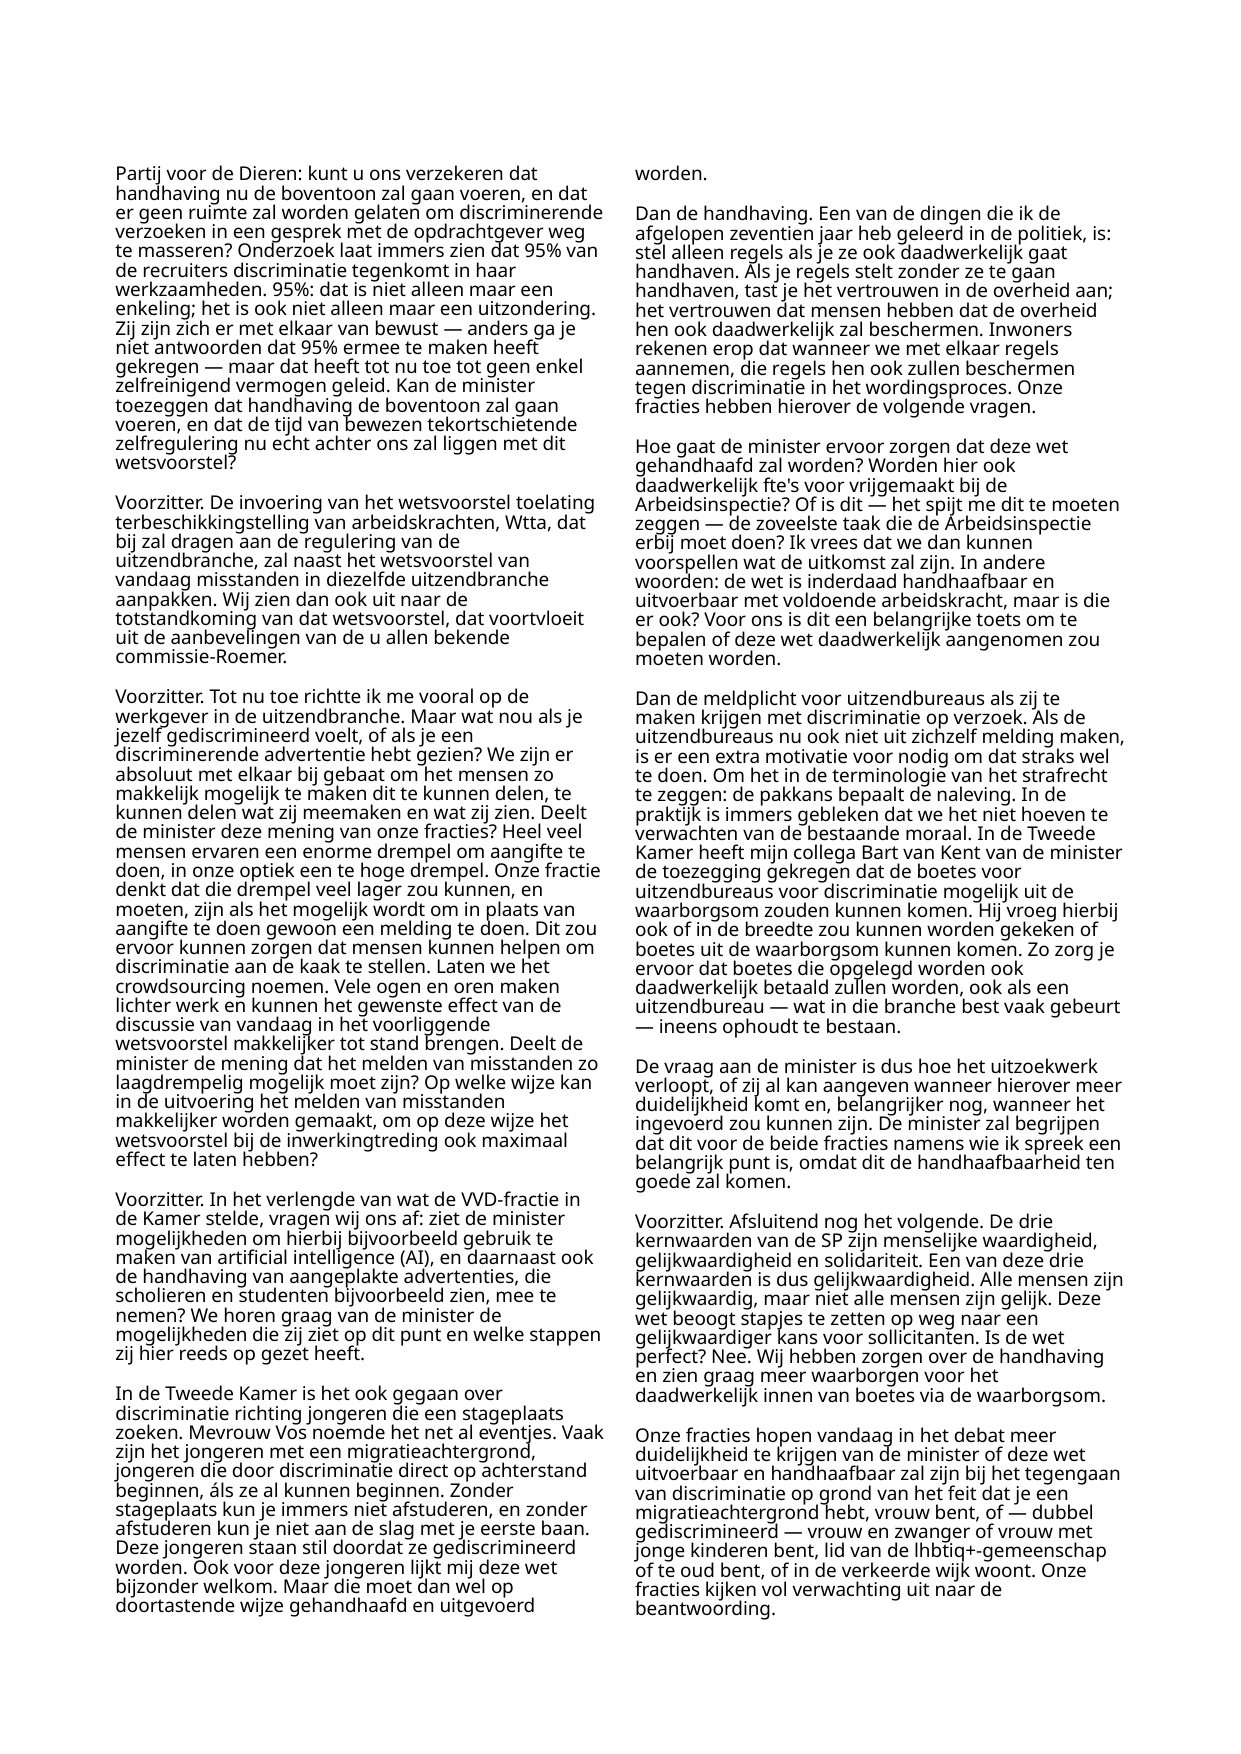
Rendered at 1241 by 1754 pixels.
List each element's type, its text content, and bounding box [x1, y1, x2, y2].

text Voorzitter. In het verlengde van wat de VVD-fractie in de Kamer stelde, vragen wij ons af: ziet de minister mogelijkheden om hierbij bijvoorbeeld gebruik te maken van artificial intelligence (AI), en daarnaast ook de handhaving van aangeplakte advertenties, die scholieren en studenten bijvoorbeeld zien, mee te nemen? We horen graag van de minister de mogelijkheden die zij ziet op dit punt en welke stappen zij hier reeds op gezet heeft. [115, 1191, 605, 1364]
text Voorzitter. Afsluitend nog het volgende. De drie kernwaarden van de SP zijn menselijke waardigheid, gelijkwaardigheid en solidariteit. Een van deze drie kernwaarden is dus gelijkwaardigheid. Alle mensen zijn gelijkwaardig, maar niet alle mensen zijn gelijk. Deze wet beoogt stapjes te zetten op weg naar een gelijkwaardiger kans voor sollicitanten. Is de wet perfect? Nee. Wij hebben zorgen over de handhaving en zien graag meer waarborgen voor het daadwerkelijk innen van boetes via de waarborgsom. [635, 1213, 1125, 1406]
text Voorzitter. Tot nu toe richtte ik me vooral op de werkgever in de uitzendbranche. Maar wat nou als je jezelf gediscrimineerd voelt, of als je een discriminerende advertentie hebt gezien? We zijn er absoluut met elkaar bij gebaat om het mensen zo makkelijk mogelijk te maken dit te kunnen delen, te kunnen delen wat zij meemaken en wat zij zien. Deelt de minister deze mening van onze fracties? Heel veel mensen ervaren een enorme drempel om aangifte te doen, in onze optiek een te hoge drempel. Onze fractie denkt dat die drempel veel lager zou kunnen, en moeten, zijn als het mogelijk wordt om in plaats van aangifte te doen gewoon een melding te doen. Dit zou ervoor kunnen zorgen dat mensen kunnen helpen om discriminatie aan de kaak te stellen. Laten we het crowdsourcing noemen. Vele ogen en oren maken lichter werk en kunnen het gewenste effect van de discussie van vandaag in het voorliggende wetsvoorstel makkelijker tot stand brengen. Deelt de minister de mening dat het melden van misstanden zo laagdrempelig mogelijk moet zijn? Op welke wijze kan in de uitvoering het melden van misstanden makkelijker worden gemaakt, om op deze wijze het wetsvoorstel bij de inwerkingtreding ook maximaal effect te laten hebben? [115, 688, 605, 1170]
text Partij voor de Dieren: kunt u ons verzekeren dat handhaving nu de boventoon zal gaan voeren, en dat er geen ruimte zal worden gelaten om discriminerende verzoeken in een gesprek met de opdrachtgever weg te masseren? Onderzoek laat immers zien dat 95% van de recruiters discriminatie tegenkomt in haar werkzaamheden. 95%: dat is niet alleen maar een enkeling; het is ook niet alleen maar een uitzondering. Zij zijn zich er met elkaar van bewust — anders ga je niet antwoorden dat 95% ermee te maken heeft gekregen — maar dat heeft tot nu toe tot geen enkel zelfreinigend vermogen geleid. Kan de minister toezeggen dat handhaving de boventoon zal gaan voeren, en dat de tijd van bewezen tekortschietende zelfregulering nu echt achter ons zal liggen met dit wetsvoorstel? [115, 165, 605, 474]
text Onze fracties hopen vandaag in het debat meer duidelijkheid te krijgen van de minister of deze wet uitvoerbaar en handhaafbaar zal zijn bij het tegengaan van discriminatie op grond van het feit dat je een migratieachtergrond hebt, vrouw bent, of — dubbel gediscrimineerd — vrouw en zwanger of vrouw met jonge kinderen bent, lid van de lhbtiq+-gemeenschap of te oud bent, of in de verkeerde wijk woont. Onze fracties kijken vol verwachting uit naar de beantwoording. [635, 1427, 1125, 1619]
text worden. [635, 165, 1125, 184]
text Voorzitter. De invoering van het wetsvoorstel toelating terbeschikkingstelling van arbeidskrachten, Wtta, dat bij zal dragen aan de regulering van de uitzendbranche, zal naast het wetsvoorstel van vandaag misstanden in diezelfde uitzendbranche aanpakken. Wij zien dan ook uit naar de totstandkoming van dat wetsvoorstel, dat voortvloeit uit de aanbevelingen van de u allen bekende commissie-Roemer. [115, 494, 605, 668]
text Hoe gaat de minister ervoor zorgen dat deze wet gehandhaafd zal worden? Worden hier ook daadwerkelijk fte's voor vrijgemaakt bij de Arbeidsinspectie? Of is dit — het spijt me dit te moeten zeggen — de zoveelste taak die de Arbeidsinspectie erbij moet doen? Ik vrees dat we dan kunnen voorspellen wat de uitkomst zal zijn. In andere woorden: de wet is inderdaad handhaafbaar en uitvoerbaar met voldoende arbeidskracht, maar is die er ook? Voor ons is dit een belangrijke toets om te bepalen of deze wet daadwerkelijk aangenomen zou moeten worden. [635, 438, 1125, 669]
text Dan de meldplicht voor uitzendbureaus als zij te maken krijgen met discriminatie op verzoek. Als de uitzendbureaus nu ook niet uit zichzelf melding maken, is er een extra motivatie voor nodig om dat straks wel te doen. Om het in de terminologie van het strafrecht te zeggen: de pakkans bepaalt de naleving. In de praktijk is immers gebleken dat we het niet hoeven te verwachten van de bestaande moraal. In de Tweede Kamer heeft mijn collega Bart van Kent van de minister de toezegging gekregen dat de boetes voor uitzendbureaus voor discriminatie mogelijk uit de waarborgsom zouden kunnen komen. Hij vroeg hierbij ook of in de breedte zou kunnen worden gekeken of boetes uit de waarborgsom kunnen komen. Zo zorg je ervoor dat boetes die opgelegd worden ook daadwerkelijk betaald zullen worden, ook als een uitzendbureau — wat in die branche best vaak gebeurt — ineens ophoudt te bestaan. [635, 690, 1125, 1037]
text Dan de handhaving. Een van de dingen die ik de afgelopen zeventien jaar heb geleerd in de politiek, is: stel alleen regels als je ze ook daadwerkelijk gaat handhaven. Als je regels stelt zonder ze te gaan handhaven, tast je het vertrouwen in de overheid aan; het vertrouwen dat mensen hebben dat de overheid hen ook daadwerkelijk zal beschermen. Inwoners rekenen erop dat wanneer we met elkaar regels aannemen, die regels hen ook zullen beschermen tegen discriminatie in het wordingsproces. Onze fracties hebben hierover de volgende vragen. [635, 205, 1125, 417]
text In de Tweede Kamer is het ook gegaan over discriminatie richting jongeren die een stageplaats zoeken. Mevrouw Vos noemde het net al eventjes. Vaak zijn het jongeren met een migratieachtergrond, jongeren die door discriminatie direct op achterstand beginnen, áls ze al kunnen beginnen. Zonder stageplaats kun je immers niet afstuderen, en zonder afstuderen kun je niet aan de slag met je eerste baan. Deze jongeren staan stil doordat ze gediscrimineerd worden. Ook voor deze jongeren lijkt mij deze wet bijzonder welkom. Maar die moet dan wel op doortastende wijze gehandhaafd en uitgevoerd [115, 1385, 605, 1616]
text De vraag aan de minister is dus hoe het uitzoekwerk verloopt, of zij al kan aangeven wanneer hierover meer duidelijkheid komt en, belangrijker nog, wanneer het ingevoerd zou kunnen zijn. De minister zal begrijpen dat dit voor de beide fracties namens wie ik spreek een belangrijk punt is, omdat dit de handhaafbaarheid ten goede zal komen. [635, 1058, 1125, 1192]
